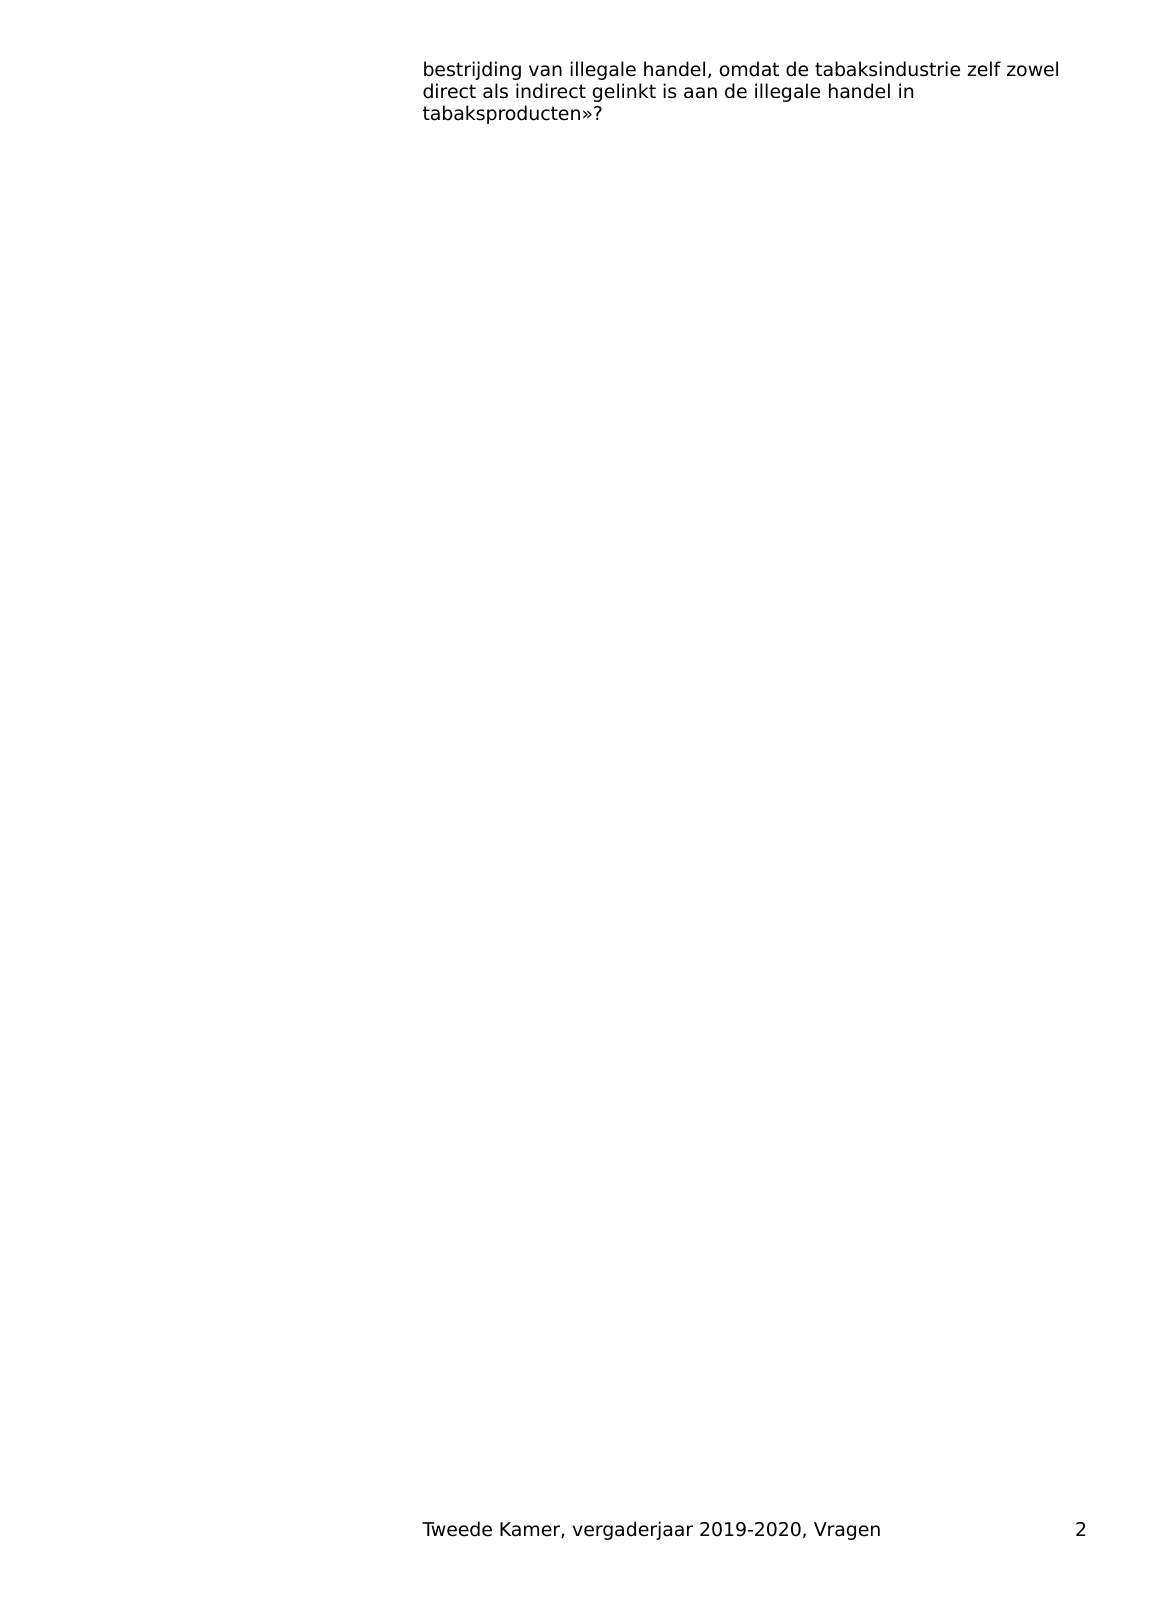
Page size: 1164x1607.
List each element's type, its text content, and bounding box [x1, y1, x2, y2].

text bestrijding van illegale handel, omdat de tabaksindustrie zelf zowel direct als indirect gelinkt is aan de illegale handel in tabaksproducten»? [422, 59, 1087, 125]
